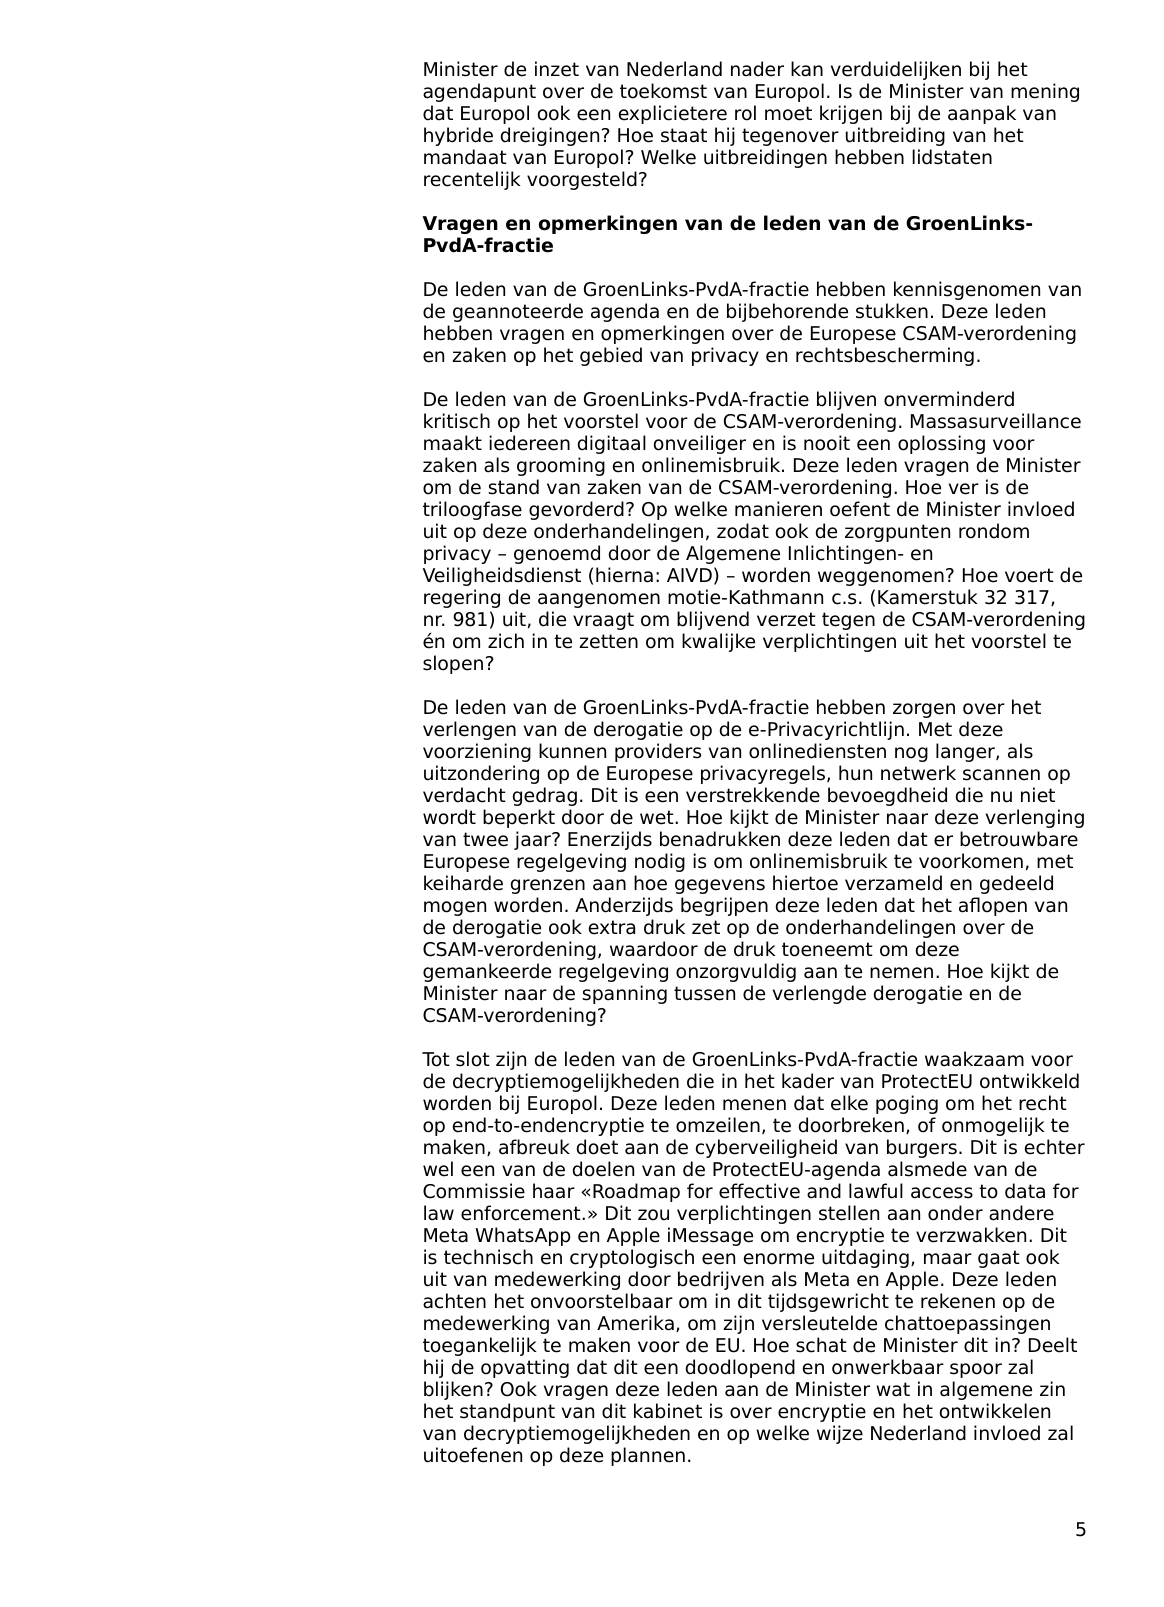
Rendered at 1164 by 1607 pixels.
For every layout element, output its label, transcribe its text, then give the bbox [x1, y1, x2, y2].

text De leden van de GroenLinks-PvdA-fractie hebben kennisgenomen van de geannoteerde agenda en de bijbehorende stukken. Deze leden hebben vragen en opmerkingen over de Europese CSAM-verordening en zaken op het gebied van privacy en rechtsbescherming. [422, 279, 1087, 367]
text Tot slot zijn de leden van de GroenLinks-PvdA-fractie waakzaam voor de decryptiemogelijkheden die in het kader van ProtectEU ontwikkeld worden bij Europol. Deze leden menen dat elke poging om het recht op end-to-endencryptie te omzeilen, te doorbreken, of onmogelijk te maken, afbreuk doet aan de cyberveiligheid van burgers. Dit is echter wel een van de doelen van de ProtectEU-agenda alsmede van de Commissie haar «Roadmap for effective and lawful access to data for law enforcement.» Dit zou verplichtingen stellen aan onder andere Meta WhatsApp en Apple iMessage om encryptie te verzwakken. Dit is technisch en cryptologisch een enorme uitdaging, maar gaat ook uit van medewerking door bedrijven als Meta en Apple. Deze leden achten het onvoorstelbaar om in dit tijdsgewricht te rekenen op de medewerking van Amerika, om zijn versleutelde chattoepassingen toegankelijk te maken voor de EU. Hoe schat de Minister dit in? Deelt hij de opvatting dat dit een doodlopend en onwerkbaar spoor zal blijken? Ook vragen deze leden aan de Minister wat in algemene zin het standpunt van dit kabinet is over encryptie en het ontwikkelen van decryptiemogelijkheden en op welke wijze Nederland invloed zal uitoefenen op deze plannen. [422, 1049, 1087, 1467]
subtitle Vragen en opmerkingen van de leden van de GroenLinks-PvdA-fractie [422, 213, 1087, 257]
text De leden van de GroenLinks-PvdA-fractie hebben zorgen over het verlengen van de derogatie op de e-Privacyrichtlijn. Met deze voorziening kunnen providers van onlinediensten nog langer, als uitzondering op de Europese privacyregels, hun netwerk scannen op verdacht gedrag. Dit is een verstrekkende bevoegdheid die nu niet wordt beperkt door de wet. Hoe kijkt de Minister naar deze verlenging van twee jaar? Enerzijds benadrukken deze leden dat er betrouwbare Europese regelgeving nodig is om onlinemisbruik te voorkomen, met keiharde grenzen aan hoe gegevens hiertoe verzameld en gedeeld mogen worden. Anderzijds begrijpen deze leden dat het aflopen van de derogatie ook extra druk zet op de onderhandelingen over de CSAM-verordening, waardoor de druk toeneemt om deze gemankeerde regelgeving onzorgvuldig aan te nemen. Hoe kijkt de Minister naar de spanning tussen de verlengde derogatie en de CSAM-verordening? [422, 697, 1087, 1027]
text De leden van de GroenLinks-PvdA-fractie blijven onverminderd kritisch op het voorstel voor de CSAM-verordening. Massasurveillance maakt iedereen digitaal onveiliger en is nooit een oplossing voor zaken als grooming en onlinemisbruik. Deze leden vragen de Minister om de stand van zaken van de CSAM-verordening. Hoe ver is de triloogfase gevorderd? Op welke manieren oefent de Minister invloed uit op deze onderhandelingen, zodat ook de zorgpunten rondom privacy – genoemd door de Algemene Inlichtingen- en Veiligheidsdienst (hierna: AIVD) – worden weggenomen? Hoe voert de regering de aangenomen motie-Kathmann c.s. (Kamerstuk 32 317, nr. 981) uit, die vraagt om blijvend verzet tegen de CSAM-verordening én om zich in te zetten om kwalijke verplichtingen uit het voorstel te slopen? [422, 389, 1087, 675]
text Minister de inzet van Nederland nader kan verduidelijken bij het agendapunt over de toekomst van Europol. Is de Minister van mening dat Europol ook een explicietere rol moet krijgen bij de aanpak van hybride dreigingen? Hoe staat hij tegenover uitbreiding van het mandaat van Europol? Welke uitbreidingen hebben lidstaten recentelijk voorgesteld? [422, 59, 1087, 191]
